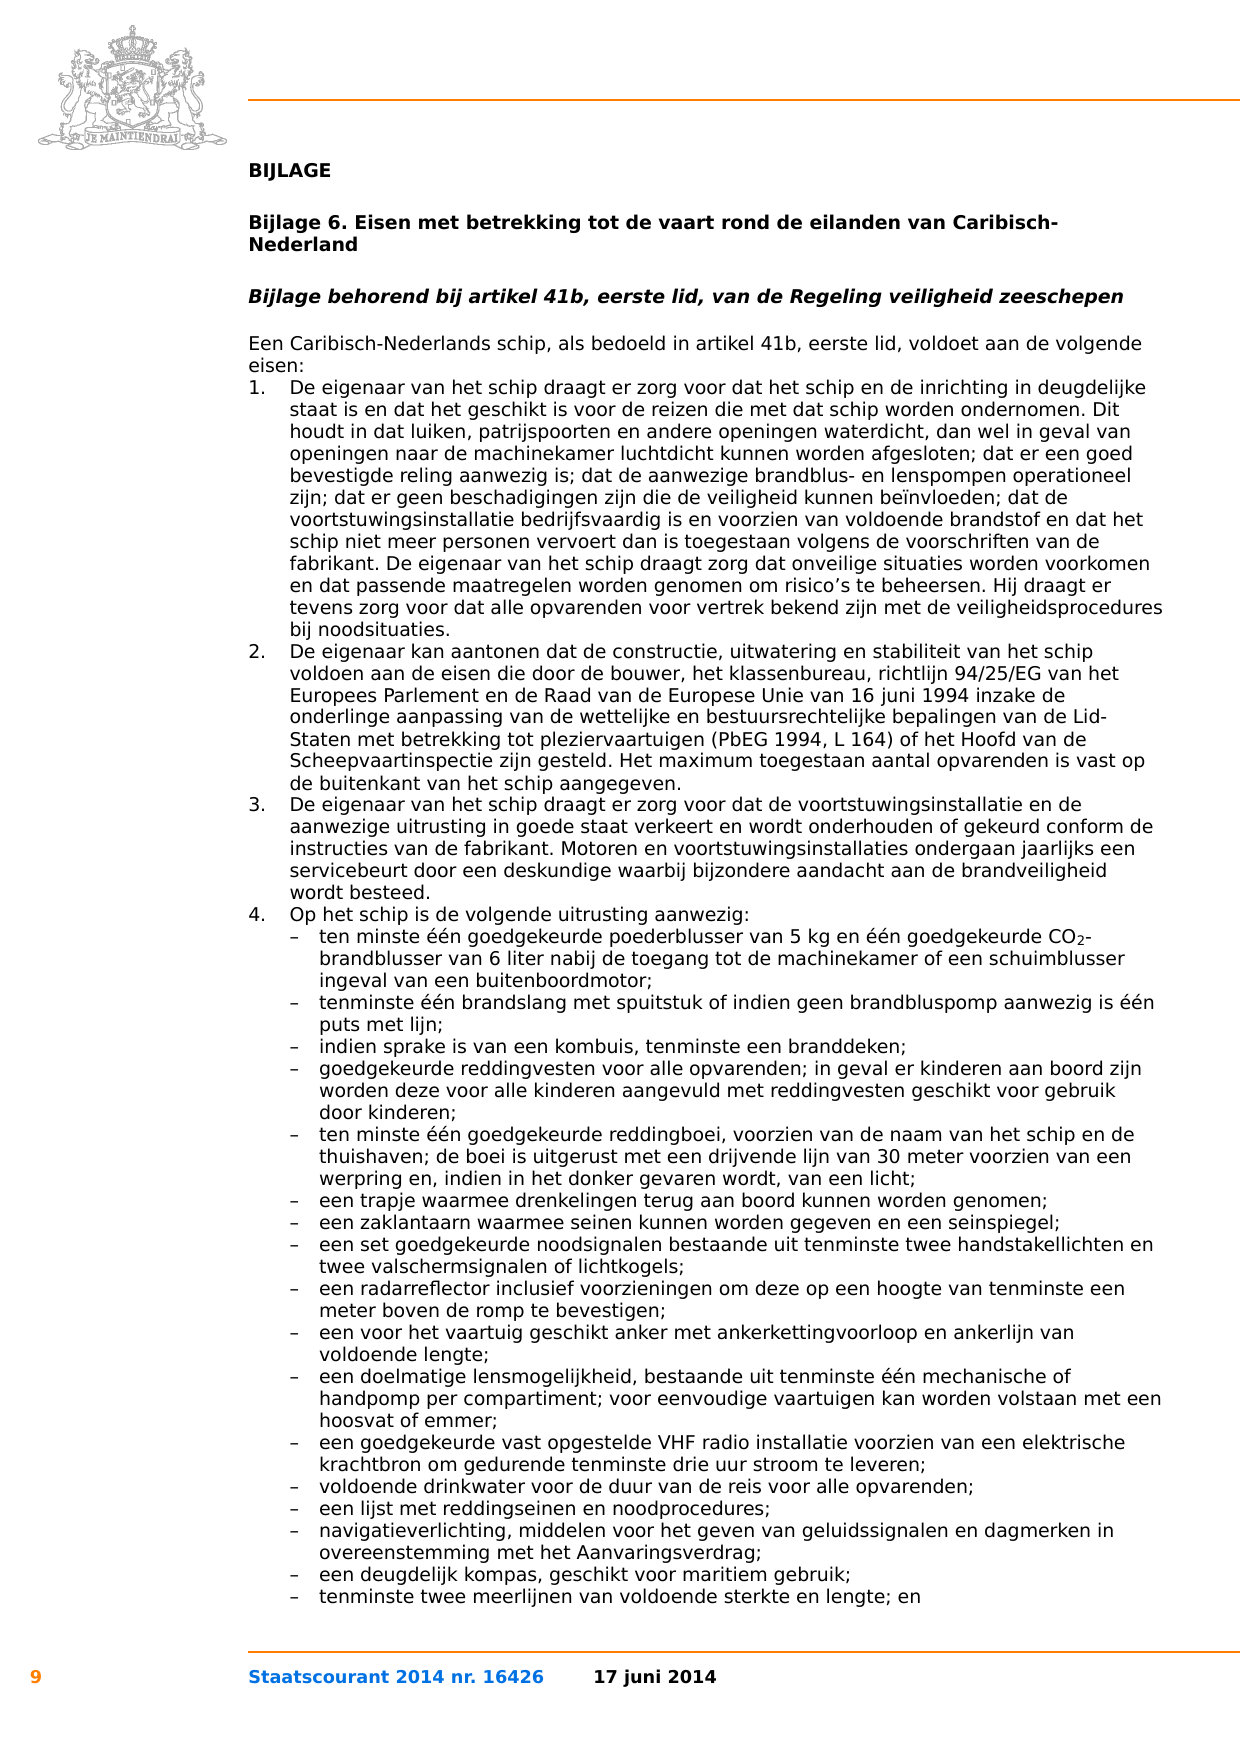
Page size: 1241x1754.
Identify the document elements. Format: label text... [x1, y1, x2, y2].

subtitle Bijlage behorend bij artikel 41b, eerste lid, van de Regeling veiligheid zeeschepen [248, 286, 1163, 308]
text – een doelmatige lensmogelijkheid, bestaande uit tenminste één mechanische of handpomp per compartiment; voor eenvoudige vaartuigen kan worden volstaan met een hoosvat of emmer; [289, 1366, 1163, 1432]
text – een trapje waarmee drenkelingen terug aan boord kunnen worden genomen; [289, 1190, 1163, 1212]
text – tenminste één brandslang met spuitstuk of indien geen brandbluspomp aanwezig is één puts met lijn; [289, 992, 1163, 1036]
text – een voor het vaartuig geschikt anker met ankerkettingvoorloop en ankerlijn van voldoende lengte; [289, 1322, 1163, 1366]
text – een zaklantaarn waarmee seinen kunnen worden gegeven en een seinspiegel; [289, 1212, 1163, 1234]
subtitle BIJLAGE [248, 160, 1163, 182]
text – een deugdelijk kompas, geschikt voor maritiem gebruik; [289, 1564, 1163, 1586]
text Een Caribisch-Nederlands schip, als bedoeld in artikel 41b, eerste lid, voldoet aan de volgende eisen: [248, 333, 1163, 377]
text – een goedgekeurde vast opgestelde VHF radio installatie voorzien van een elektrische krachtbron om gedurende tenminste drie uur stroom te leveren; [289, 1432, 1163, 1476]
text 3. De eigenaar van het schip draagt er zorg voor dat de voortstuwingsinstallatie en de aanwezige uitrusting in goede staat verkeert en wordt onderhouden of gekeurd conform de instructies van de fabrikant. Motoren en voortstuwingsinstallaties ondergaan jaarlijks een servicebeurt door een deskundige waarbij bijzondere aandacht aan de brandveiligheid wordt besteed. [248, 794, 1163, 904]
text 1. De eigenaar van het schip draagt er zorg voor dat het schip en de inrichting in deugdelijke staat is en dat het geschikt is voor de reizen die met dat schip worden ondernomen. Dit houdt in dat luiken, patrijspoorten en andere openingen waterdicht, dan wel in geval van openingen naar de machinekamer luchtdicht kunnen worden afgesloten; dat er een goed bevestigde reling aanwezig is; dat de aanwezige brandblus- en lenspompen operationeel zijn; dat er geen beschadigingen zijn die de veiligheid kunnen beïnvloeden; dat de voortstuwingsinstallatie bedrijfsvaardig is en voorzien van voldoende brandstof en dat het schip niet meer personen vervoert dan is toegestaan volgens de voorschriften van de fabrikant. De eigenaar van het schip draagt zorg dat onveilige situaties worden voorkomen en dat passende maatregelen worden genomen om risico’s te beheersen. Hij draagt er tevens zorg voor dat alle opvarenden voor vertrek bekend zijn met de veiligheidsprocedures bij noodsituaties. [248, 377, 1163, 641]
text – voldoende drinkwater voor de duur van de reis voor alle opvarenden; [289, 1476, 1163, 1498]
text 2. De eigenaar kan aantonen dat de constructie, uitwatering en stabiliteit van het schip voldoen aan de eisen die door de bouwer, het klassenbureau, richtlijn 94/25/EG van het Europees Parlement en de Raad van de Europese Unie van 16 juni 1994 inzake de onderlinge aanpassing van de wettelijke en bestuursrechtelijke bepalingen van de Lid-Staten met betrekking tot pleziervaartuigen (PbEG 1994, L 164) of het Hoofd van de Scheepvaartinspectie zijn gesteld. Het maximum toegestaan aantal opvarenden is vast op de buitenkant van het schip aangegeven. [248, 641, 1163, 794]
text – ten minste één goedgekeurde reddingboei, voorzien van de naam van het schip en de thuishaven; de boei is uitgerust met een drijvende lijn van 30 meter voorzien van een werpring en, indien in het donker gevaren wordt, van een licht; [289, 1124, 1163, 1190]
text – een set goedgekeurde noodsignalen bestaande uit tenminste twee handstakellichten en twee valschermsignalen of lichtkogels; [289, 1234, 1163, 1278]
text – goedgekeurde reddingvesten voor alle opvarenden; in geval er kinderen aan boord zijn worden deze voor alle kinderen aangevuld met reddingvesten geschikt voor gebruik door kinderen; [289, 1058, 1163, 1124]
text – een radarreflector inclusief voorzieningen om deze op een hoogte van tenminste een meter boven de romp te bevestigen; [289, 1278, 1163, 1322]
text – een lijst met reddingseinen en noodprocedures; [289, 1498, 1163, 1520]
text – tenminste twee meerlijnen van voldoende sterkte en lengte; en [289, 1586, 1163, 1608]
text – indien sprake is van een kombuis, tenminste een branddeken; [289, 1036, 1163, 1058]
subtitle Bijlage 6. Eisen met betrekking tot de vaart rond de eilanden van Caribisch-Nederland [248, 212, 1163, 256]
text – ten minste één goedgekeurde poederblusser van 5 kg en één goedgekeurde CO2-brandblusser van 6 liter nabij de toegang tot de machinekamer of een schuimblusser ingeval van een buitenboordmotor; [289, 926, 1163, 992]
picture [38, 25, 227, 150]
text – navigatieverlichting, middelen voor het geven van geluidssignalen en dagmerken in overeenstemming met het Aanvaringsverdrag; [289, 1520, 1163, 1564]
text 4. Op het schip is de volgende uitrusting aanwezig: [248, 904, 1163, 926]
